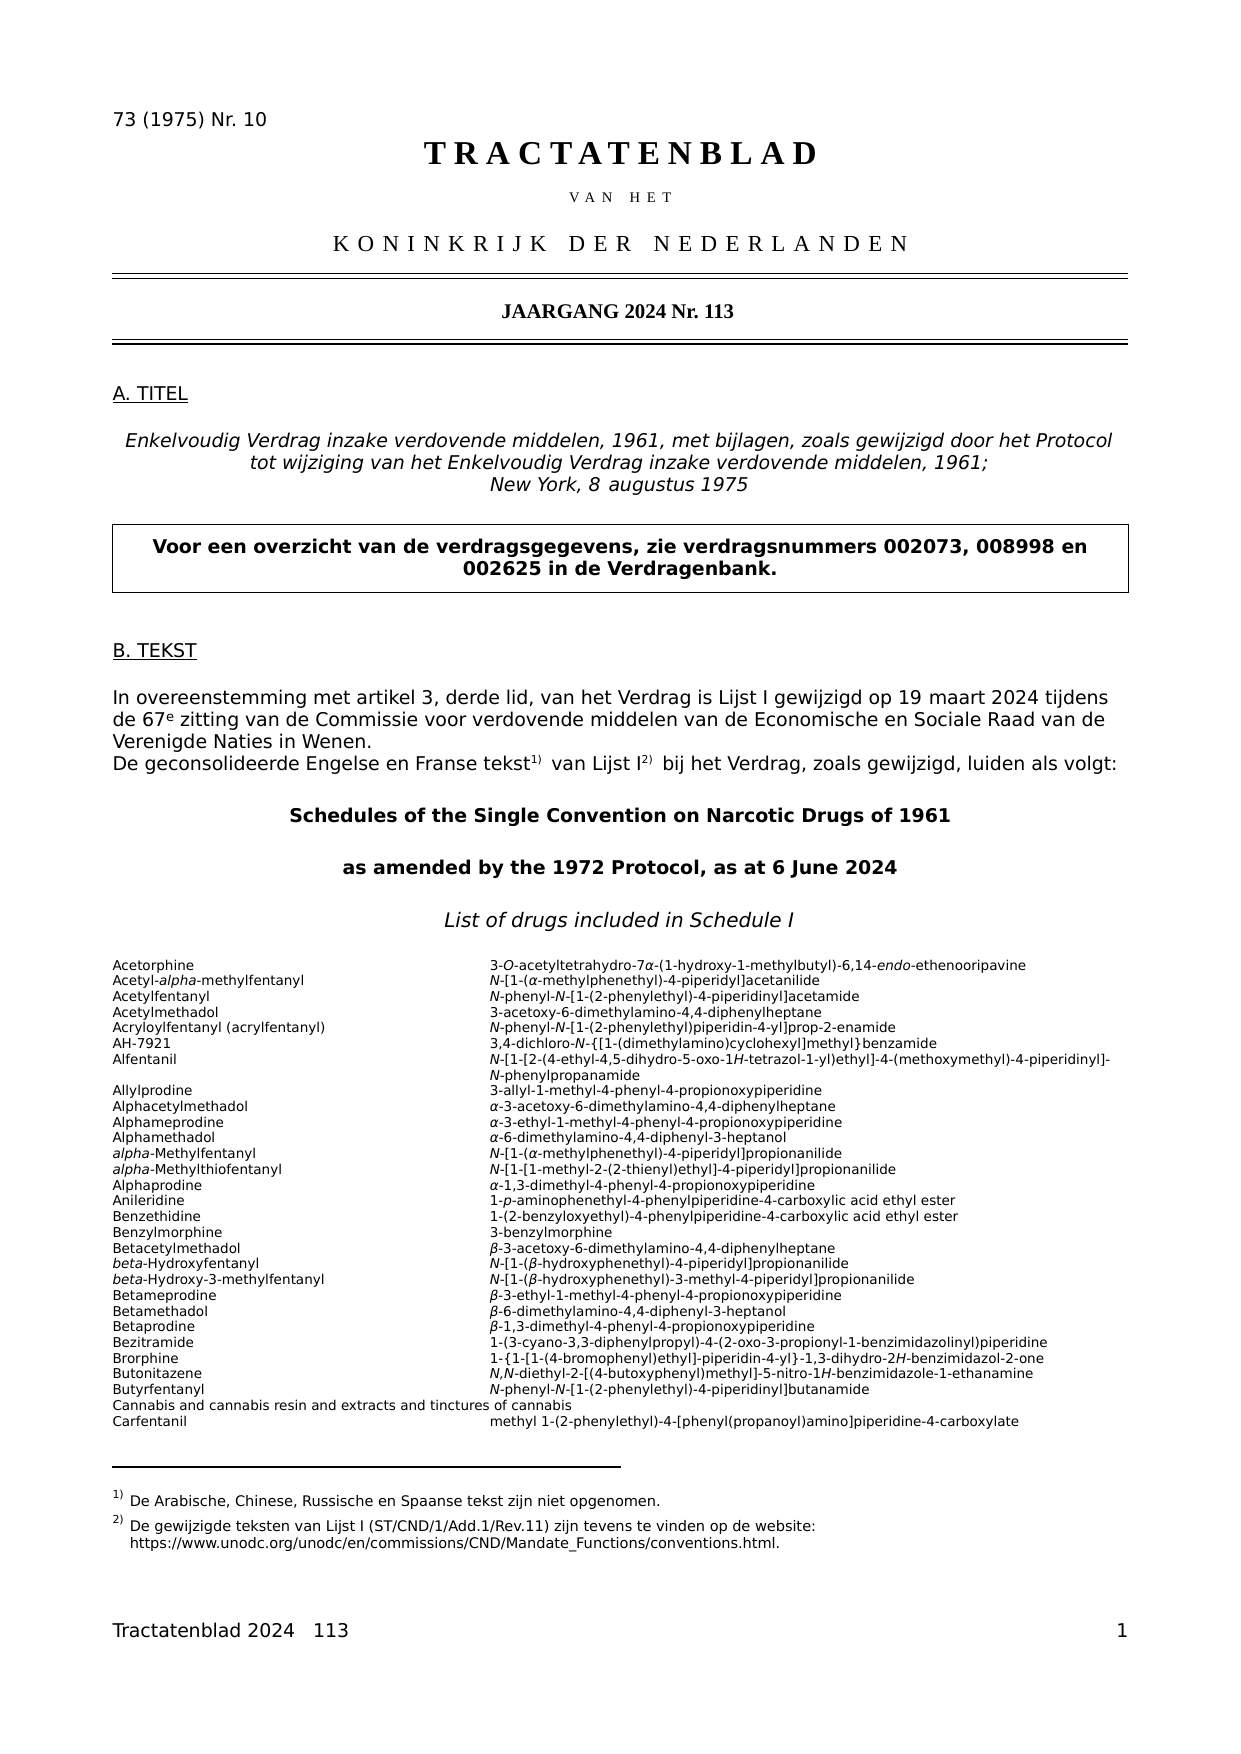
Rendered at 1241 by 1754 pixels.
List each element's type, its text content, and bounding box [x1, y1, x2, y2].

table_cell N-phenyl-N-[1-(2-phenylethyl)-4-piperidinyl]butanamide [484, 1382, 1128, 1398]
table_cell Bezitramide [112, 1335, 483, 1351]
subtitle List of drugs included in Schedule I [112, 909, 1128, 932]
table_cell N-[1-(α-methylphenethyl)-4-piperidyl]acetanilide [484, 973, 1128, 989]
table_cell Brorphine [112, 1351, 483, 1366]
subtitle Schedules of the Single Convention on Narcotic Drugs of 1961 [112, 805, 1128, 827]
table_cell β-1,3-dimethyl-4-phenyl-4-propionoxypiperidine [484, 1319, 1128, 1335]
table_cell Alfentanil [112, 1052, 483, 1083]
table_cell Benzylmorphine [112, 1225, 483, 1240]
table_cell Alphamethadol [112, 1130, 483, 1146]
table_cell 3-benzylmorphine [484, 1225, 1128, 1240]
table_cell 1-(3-cyano-3,3-diphenylpropyl)-4-(2-oxo-3-propionyl-1-benzimidazolinyl)piperidine [484, 1335, 1128, 1351]
table_cell 3-allyl-1-methyl-4-phenyl-4-propionoxypiperidine [484, 1083, 1128, 1099]
table_cell Cannabis and cannabis resin and extracts and tinctures of cannabis [112, 1398, 1128, 1413]
table_cell Acetylmethadol [112, 1005, 483, 1020]
table_cell Benzethidine [112, 1209, 483, 1225]
text De geconsolideerde Engelse en Franse tekst van Lijst I bij het Verdrag, zoals gewijzigd, luiden als volgt: [112, 753, 1128, 775]
table_cell N-[1-[1-methyl-2-(2-thienyl)ethyl]-4-piperidyl]propionanilide [484, 1162, 1128, 1177]
table_cell Butonitazene [112, 1366, 483, 1382]
table_header 3-O-acetyltetrahydro-7α-(1-hydroxy-1-methylbutyl)-6,14-endo-ethenooripavine [484, 957, 1128, 973]
table_cell N,N-diethyl-2-[(4-butoxyphenyl)methyl]-5-nitro-1H-benzimidazole-1-ethanamine [484, 1366, 1128, 1382]
table_cell methyl 1-(2-phenylethyl)-4-[phenyl(propanoyl)amino]piperidine-4-carboxylate [484, 1414, 1128, 1429]
subtitle as amended by the 1972 Protocol, as at 6 June 2024 [112, 857, 1128, 879]
table_cell 3-acetoxy-6-dimethylamino-4,4-diphenylheptane [484, 1005, 1128, 1020]
table_cell Betacetylmethadol [112, 1240, 483, 1256]
table_cell AH-7921 [112, 1036, 483, 1052]
table_cell Acryloylfentanyl (acrylfentanyl) [112, 1020, 483, 1036]
table_cell Betaprodine [112, 1319, 483, 1335]
table_cell Alphaprodine [112, 1178, 483, 1193]
table_cell β-6-dimethylamino-4,4-diphenyl-3-heptanol [484, 1303, 1128, 1319]
table_cell Carfentanil [112, 1414, 483, 1429]
table_cell N-phenyl-N-[1-(2-phenylethyl)-4-piperidinyl]acetamide [484, 989, 1128, 1004]
table_cell 1-(2-benzyloxyethyl)-4-phenylpiperidine-4-carboxylic acid ethyl ester [484, 1209, 1128, 1225]
table_cell N-[1-[2-(4-ethyl-4,5-dihydro-5-oxo-1H-tetrazol-1-yl)ethyl]-4-(methoxymethyl)-4-piperidinyl]-N-phenylpropanamide [484, 1052, 1128, 1083]
table_cell N-phenyl-N-[1-(2-phenylethyl)piperidin-4-yl]prop-2-enamide [484, 1020, 1128, 1036]
text 73 (1975) Nr. 10 [112, 109, 1128, 131]
table_cell Betameprodine [112, 1288, 483, 1303]
table_cell beta-Hydroxyfentanyl [112, 1256, 483, 1272]
table_cell Anileridine [112, 1193, 483, 1209]
table_cell N-[1-(β-hydroxyphenethyl)-3-methyl-4-piperidyl]propionanilide [484, 1272, 1128, 1288]
text New York, 8 augustus 1975 [112, 474, 1128, 496]
table_cell 1-{1-[1-(4-bromophenyl)ethyl]-piperidin-4-yl}-1,3-dihydro-2H-benzimidazol-2-one [484, 1351, 1128, 1366]
table_cell N-[1-(α-methylphenethyl)-4-piperidyl]propionanilide [484, 1146, 1128, 1162]
table_cell α-6-dimethylamino-4,4-diphenyl-3-heptanol [484, 1130, 1128, 1146]
table_cell Alphameprodine [112, 1115, 483, 1130]
table_cell beta-Hydroxy-3-methylfentanyl [112, 1272, 483, 1288]
table_cell α-3-acetoxy-6-dimethylamino-4,4-diphenylheptane [484, 1099, 1128, 1114]
subtitle A. TITEL [112, 383, 1128, 405]
text KONINKRIJK DER NEDERLANDEN [112, 229, 1128, 256]
text De gewijzigde teksten van Lijst I (ST/CND/1/Add.1/Rev.11) zijn tevens te vinden op de website: https://www.unodc.org/unodc/en/commissions/CND/Mandate_Functions/conventions.html. [112, 1513, 1128, 1552]
text Enkelvoudig Verdrag inzake verdovende middelen, 1961, met bijlagen, zoals gewijzigd door het Protocol tot wijziging van het Enkelvoudig Verdrag inzake verdovende middelen, 1961; [112, 430, 1128, 474]
table_cell alpha-Methylfentanyl [112, 1146, 483, 1162]
text In overeenstemming met artikel 3, derde lid, van het Verdrag is Lijst I gewijzigd op 19 maart 2024 tijdens de 67e zitting van de Commissie voor verdovende middelen van de Economische en Sociale Raad van de Verenigde Naties in Wenen. [112, 687, 1128, 753]
text VAN HET [112, 189, 1128, 206]
text TRACTATENBLAD [112, 133, 1128, 172]
table_cell β-3-acetoxy-6-dimethylamino-4,4-diphenylheptane [484, 1240, 1128, 1256]
table_cell Acetyl-alpha-methylfentanyl [112, 973, 483, 989]
table_cell β-3-ethyl-1-methyl-4-phenyl-4-propionoxypiperidine [484, 1288, 1128, 1303]
table_cell Butyrfentanyl [112, 1382, 483, 1398]
table_cell α-3-ethyl-1-methyl-4-phenyl-4-propionoxypiperidine [484, 1115, 1128, 1130]
table_cell Alphacetylmethadol [112, 1099, 483, 1114]
table_cell Allylprodine [112, 1083, 483, 1099]
table_cell alpha-Methylthiofentanyl [112, 1162, 483, 1177]
table_cell α-1,3-dimethyl-4-phenyl-4-propionoxypiperidine [484, 1178, 1128, 1193]
table_header Acetorphine [112, 957, 483, 973]
table_cell Acetylfentanyl [112, 989, 483, 1004]
text De Arabische, Chinese, Russische en Spaanse tekst zijn niet opgenomen. [112, 1488, 1128, 1510]
table_cell 1-p-aminophenethyl-4-phenylpiperidine-4-carboxylic acid ethyl ester [484, 1193, 1128, 1209]
text JAARGANG 2024 Nr. 113 [112, 299, 1128, 323]
subtitle B. TEKST [112, 640, 1128, 662]
table_cell 3,4-dichloro-N-{[1-(dimethylamino)cyclohexyl]methyl}benzamide [484, 1036, 1128, 1052]
table_cell Betamethadol [112, 1303, 483, 1319]
table_cell N-[1-(β-hydroxyphenethyl)-4-piperidyl]propionanilide [484, 1256, 1128, 1272]
